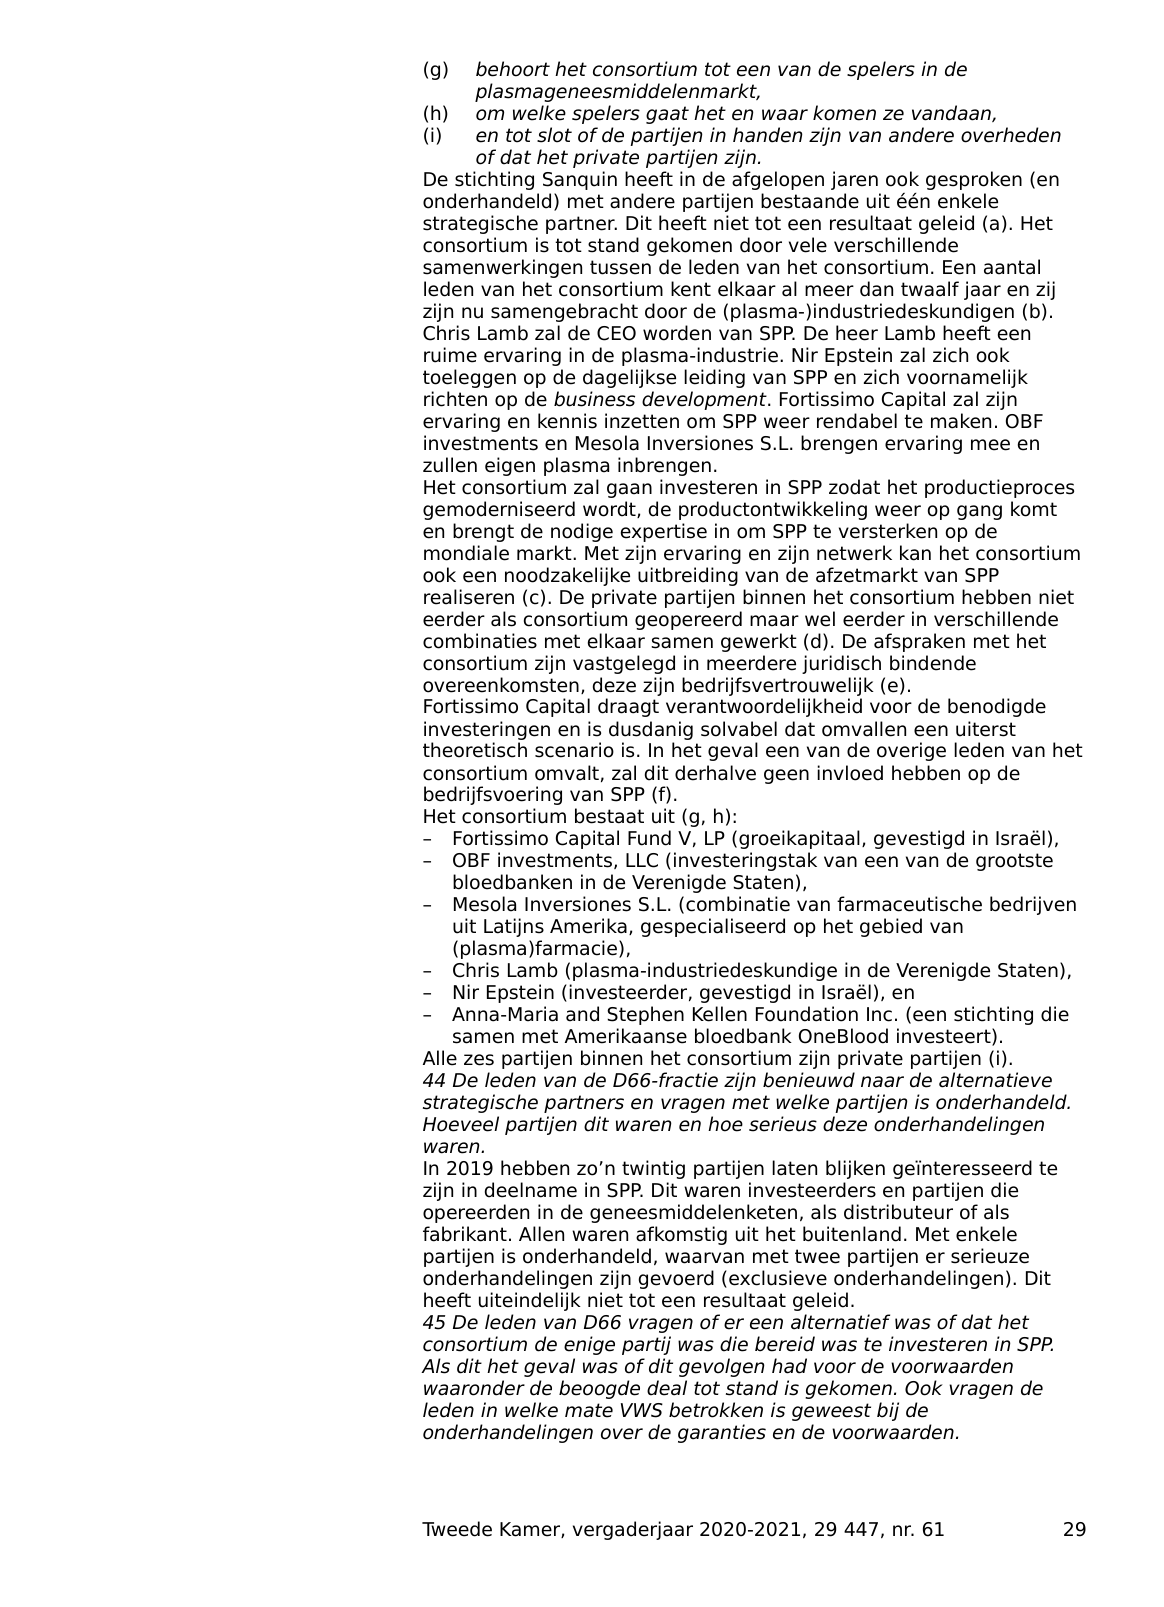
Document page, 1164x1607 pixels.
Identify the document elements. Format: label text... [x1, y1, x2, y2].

text – Nir Epstein (investeerder, gevestigd in Israël), en [422, 982, 1087, 1004]
text 45 De leden van D66 vragen of er een alternatief was of dat het consortium de enige partij was die bereid was te investeren in SPP. Als dit het geval was of dit gevolgen had voor de voorwaarden waaronder de beoogde deal tot stand is gekomen. Ook vragen de leden in welke mate VWS betrokken is geweest bij de onderhandelingen over de garanties en de voorwaarden. [422, 1312, 1087, 1444]
text – Chris Lamb (plasma-industriedeskundige in de Verenigde Staten), [422, 960, 1087, 982]
text (h) om welke spelers gaat het en waar komen ze vandaan, [422, 103, 1087, 125]
text – Fortissimo Capital Fund V, LP (groeikapitaal, gevestigd in Israël), [422, 828, 1087, 850]
text – OBF investments, LLC (investeringstak van een van de grootste bloedbanken in de Verenigde Staten), [422, 850, 1087, 894]
text (g) behoort het consortium tot een van de spelers in de plasmageneesmiddelenmarkt, [422, 59, 1087, 103]
text Alle zes partijen binnen het consortium zijn private partijen (i). [422, 1048, 1087, 1070]
text (i) en tot slot of de partijen in handen zijn van andere overheden of dat het private partijen zijn. [422, 125, 1087, 169]
text In 2019 hebben zo’n twintig partijen laten blijken geïnteresseerd te zijn in deelname in SPP. Dit waren investeerders en partijen die opereerden in de geneesmiddelenketen, als distributeur of als fabrikant. Allen waren afkomstig uit het buitenland. Met enkele partijen is onderhandeld, waarvan met twee partijen er serieuze onderhandelingen zijn gevoerd (exclusieve onderhandelingen). Dit heeft uiteindelijk niet tot een resultaat geleid. [422, 1158, 1087, 1312]
text Het consortium zal gaan investeren in SPP zodat het productieproces gemoderniseerd wordt, de productontwikkeling weer op gang komt en brengt de nodige expertise in om SPP te versterken op de mondiale markt. Met zijn ervaring en zijn netwerk kan het consortium ook een noodzakelijke uitbreiding van de afzetmarkt van SPP realiseren (c). De private partijen binnen het consortium hebben niet eerder als consortium geopereerd maar wel eerder in verschillende combinaties met elkaar samen gewerkt (d). De afspraken met het consortium zijn vastgelegd in meerdere juridisch bindende overeenkomsten, deze zijn bedrijfsvertrouwelijk (e). [422, 477, 1087, 696]
text Het consortium bestaat uit (g, h): [422, 806, 1087, 828]
text – Anna-Maria and Stephen Kellen Foundation Inc. (een stichting die samen met Amerikaanse bloedbank OneBlood investeert). [422, 1004, 1087, 1048]
text De stichting Sanquin heeft in de afgelopen jaren ook gesproken (en onderhandeld) met andere partijen bestaande uit één enkele strategische partner. Dit heeft niet tot een resultaat geleid (a). Het consortium is tot stand gekomen door vele verschillende samenwerkingen tussen de leden van het consortium. Een aantal leden van het consortium kent elkaar al meer dan twaalf jaar en zij zijn nu samengebracht door de (plasma-)industriedeskundigen (b). Chris Lamb zal de CEO worden van SPP. De heer Lamb heeft een ruime ervaring in de plasma-industrie. Nir Epstein zal zich ook toeleggen op de dagelijkse leiding van SPP en zich voornamelijk richten op de business development. Fortissimo Capital zal zijn ervaring en kennis inzetten om SPP weer rendabel te maken. OBF investments en Mesola Inversiones S.L. brengen ervaring mee en zullen eigen plasma inbrengen. [422, 169, 1087, 477]
text – Mesola Inversiones S.L. (combinatie van farmaceutische bedrijven uit Latijns Amerika, gespecialiseerd op het gebied van (plasma)farmacie), [422, 894, 1087, 960]
text Fortissimo Capital draagt verantwoordelijkheid voor de benodigde investeringen en is dusdanig solvabel dat omvallen een uiterst theoretisch scenario is. In het geval een van de overige leden van het consortium omvalt, zal dit derhalve geen invloed hebben op de bedrijfsvoering van SPP (f). [422, 696, 1087, 806]
text 44 De leden van de D66-fractie zijn benieuwd naar de alternatieve strategische partners en vragen met welke partijen is onderhandeld. Hoeveel partijen dit waren en hoe serieus deze onderhandelingen waren. [422, 1070, 1087, 1158]
